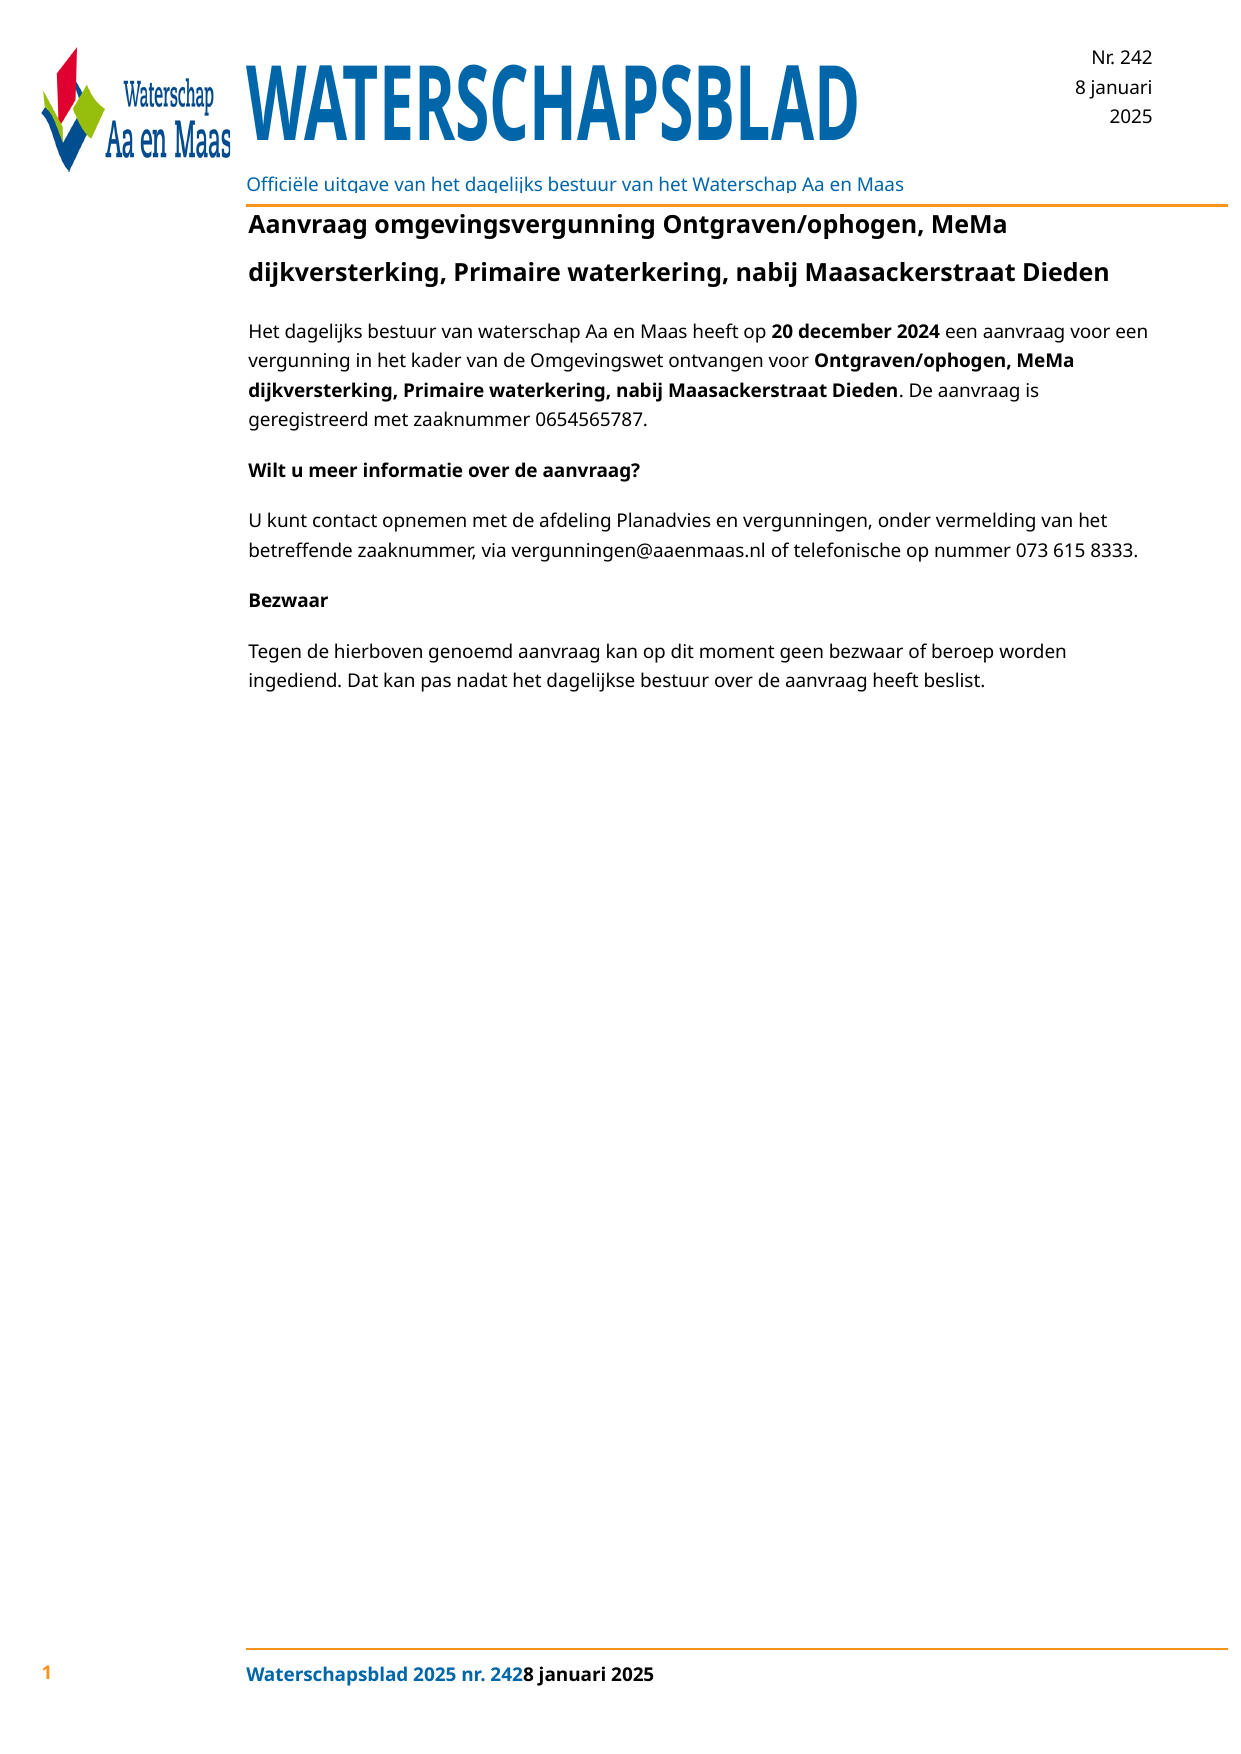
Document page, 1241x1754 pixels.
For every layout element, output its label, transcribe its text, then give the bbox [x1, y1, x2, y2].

text Wilt u meer informatie over de aanvraag? [248, 457, 1152, 483]
picture [41, 47, 231, 172]
text Bezwaar [248, 587, 1152, 613]
text Het dagelijks bestuur van waterschap Aa en Maas heeft op 20 december 2024 een aanvraag voor een vergunning in het kader van de Omgevingswet ontvangen voor Ontgraven/ophogen, MeMa dijkversterking, Primaire waterkering, nabij Maasackerstraat Dieden. De aanvraag is geregistreerd met zaaknummer 0654565787. [248, 318, 1152, 432]
text Aanvraag omgevingsvergunning Ontgraven/ophogen, MeMa dijkversterking, Primaire waterkering, nabij Maasackerstraat Dieden [248, 207, 1152, 288]
text U kunt contact opnemen met de afdeling Planadvies en vergunningen, onder vermelding van het betreffende zaaknummer, via vergunningen@aaenmaas.nl of telefonische op nummer 073 615 8333. [248, 507, 1152, 563]
text Tegen de hierboven genoemd aanvraag kan op dit moment geen bezwaar of beroep worden ingediend. Dat kan pas nadat het dagelijkse bestuur over de aanvraag heeft beslist. [248, 638, 1152, 693]
